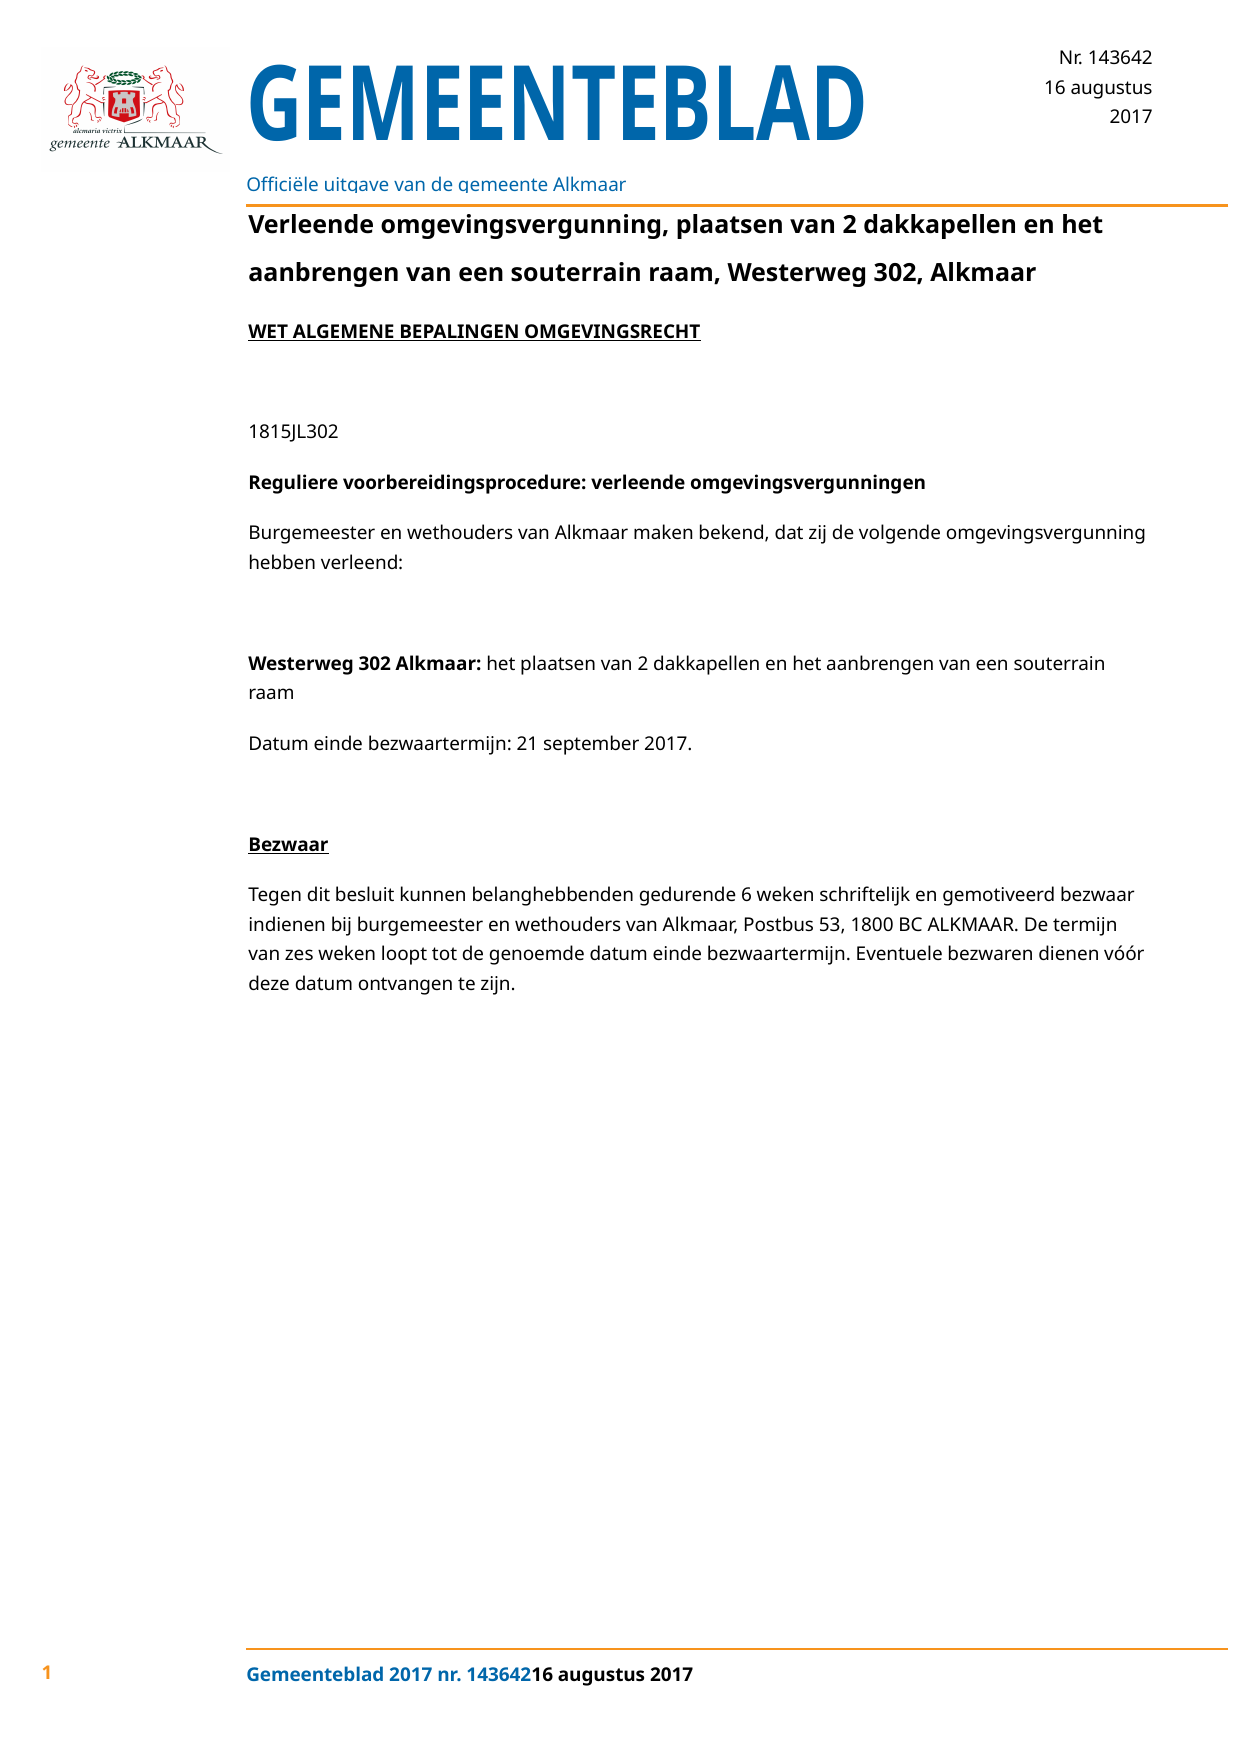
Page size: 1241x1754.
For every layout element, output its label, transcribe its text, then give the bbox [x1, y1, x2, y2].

picture [41, 47, 231, 172]
text Westerweg 302 Alkmaar: het plaatsen van 2 dakkapellen en het aanbrengen van een souterrain raam [248, 650, 1152, 705]
text Datum einde bezwaartermijn: 21 september 2017. [248, 730, 1152, 756]
text Burgemeester en wethouders van Alkmaar maken bekend, dat zij de volgende omgevingsvergunning hebben verleend: [248, 519, 1152, 575]
text Tegen dit besluit kunnen belanghebbenden gedurende 6 weken schriftelijk en gemotiveerd bezwaar indienen bij burgemeester en wethouders van Alkmaar, Postbus 53, 1800 BC ALKMAAR. De termijn van zes weken loopt tot de genoemde datum einde bezwaartermijn. Eventuele bezwaren dienen vóór deze datum ontvangen te zijn. [248, 881, 1152, 996]
text Reguliere voorbereidingsprocedure: verleende omgevingsvergunningen [248, 469, 1152, 495]
text 1815JL302 [248, 419, 1152, 444]
text Bezwaar [248, 831, 1152, 857]
text Verleende omgevingsvergunning, plaatsen van 2 dakkapellen en het aanbrengen van een souterrain raam, Westerweg 302, Alkmaar [248, 207, 1152, 288]
text WET ALGEMENE BEPALINGEN OMGEVINGSRECHT [248, 318, 1152, 344]
